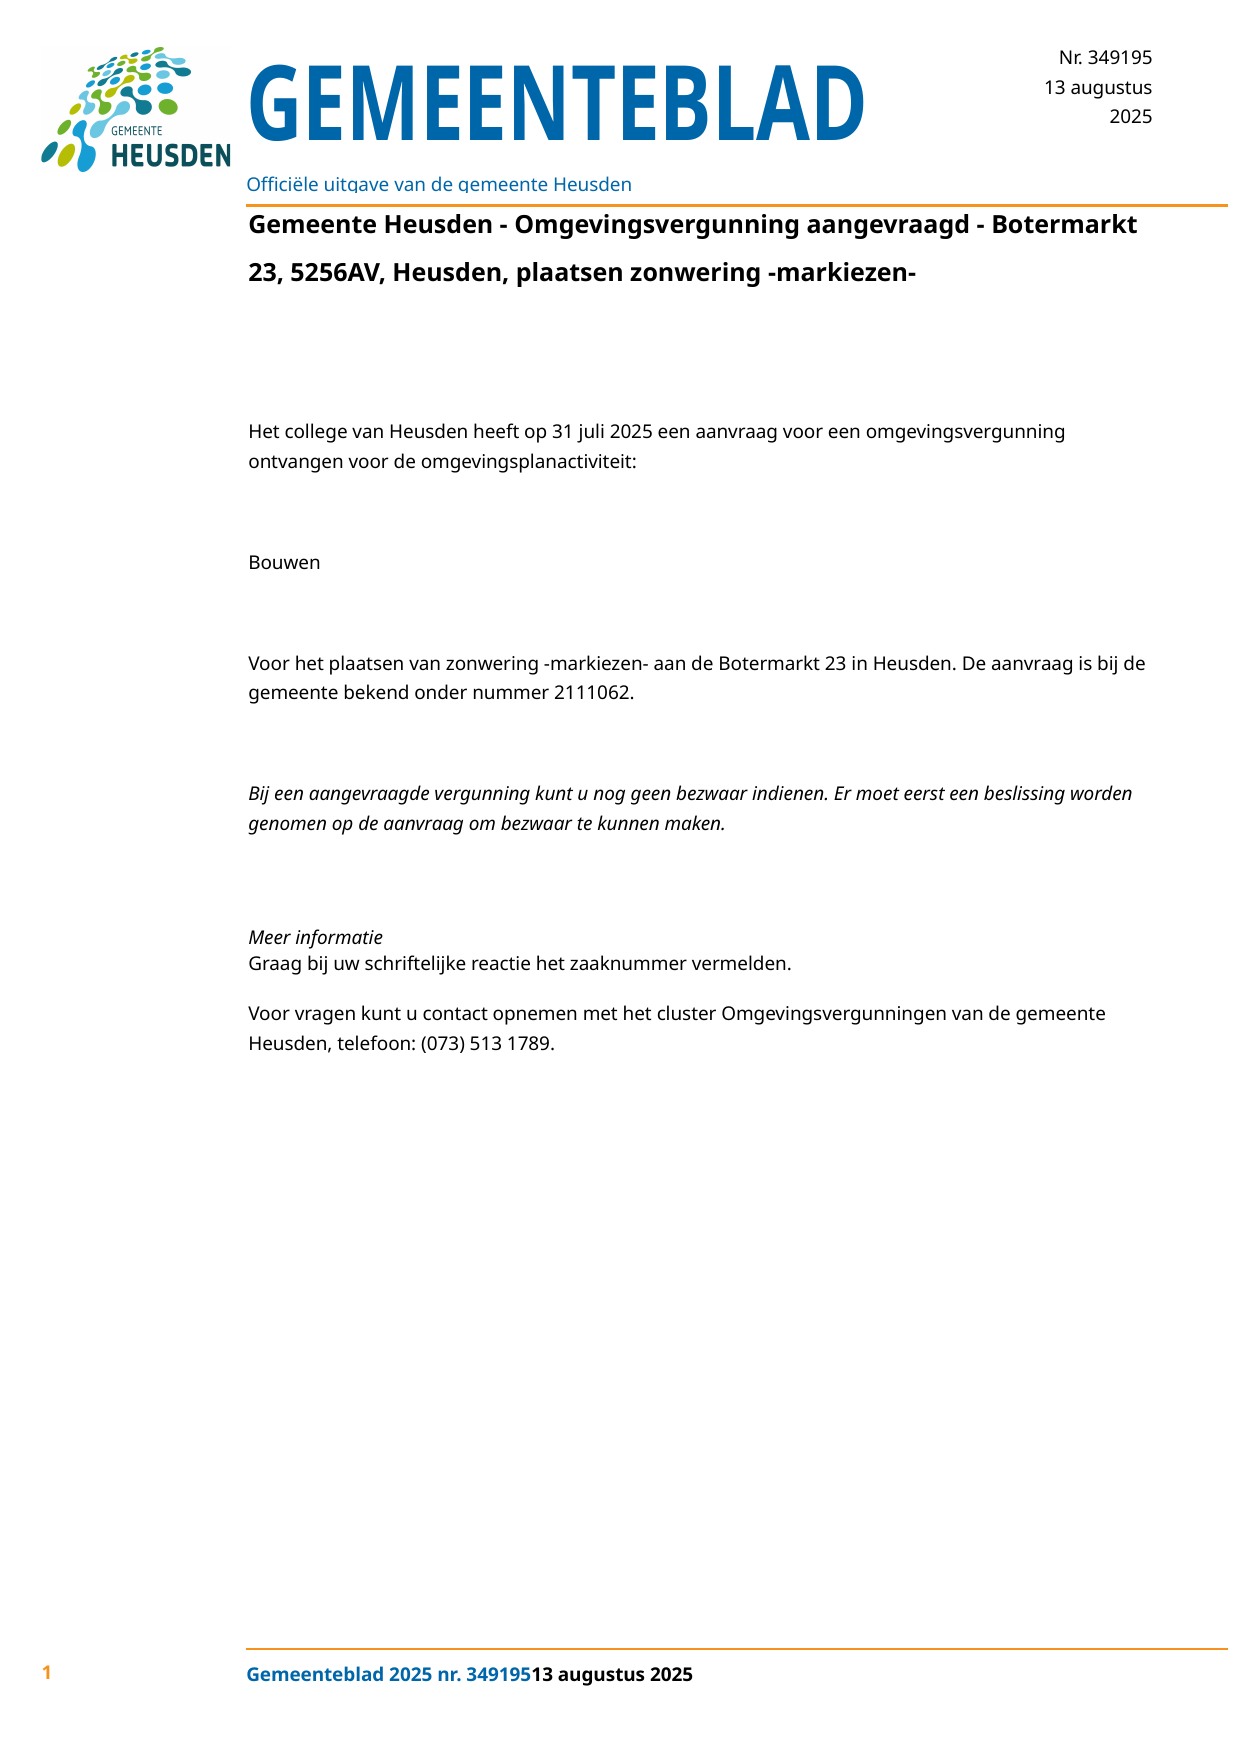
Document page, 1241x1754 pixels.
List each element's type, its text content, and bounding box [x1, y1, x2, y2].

text Voor het plaatsen van zonwering -markiezen- aan de Botermarkt 23 in Heusden. De aanvraag is bij de gemeente bekend onder nummer 2111062. [248, 650, 1152, 705]
text Meer informatie [248, 924, 1152, 950]
text Voor vragen kunt u contact opnemen met het cluster Omgevingsvergunningen van de gemeente Heusden, telefoon: (073) 513 1789. [248, 1001, 1152, 1056]
text Bij een aangevraagde vergunning kunt u nog geen bezwaar indienen. Er moet eerst een beslissing worden genomen op de aanvraag om bezwaar te kunnen maken. [248, 780, 1152, 836]
text Het college van Heusden heeft op 31 juli 2025 een aanvraag voor een omgevingsvergunning ontvangen voor de omgevingsplanactiviteit: [248, 419, 1152, 474]
text Graag bij uw schriftelijke reactie het zaaknummer vermelden. [248, 950, 1152, 976]
text Bouwen [248, 549, 1152, 575]
picture [41, 47, 231, 172]
text Gemeente Heusden - Omgevingsvergunning aangevraagd - Botermarkt 23, 5256AV, Heusden, plaatsen zonwering -markiezen- [248, 207, 1152, 288]
